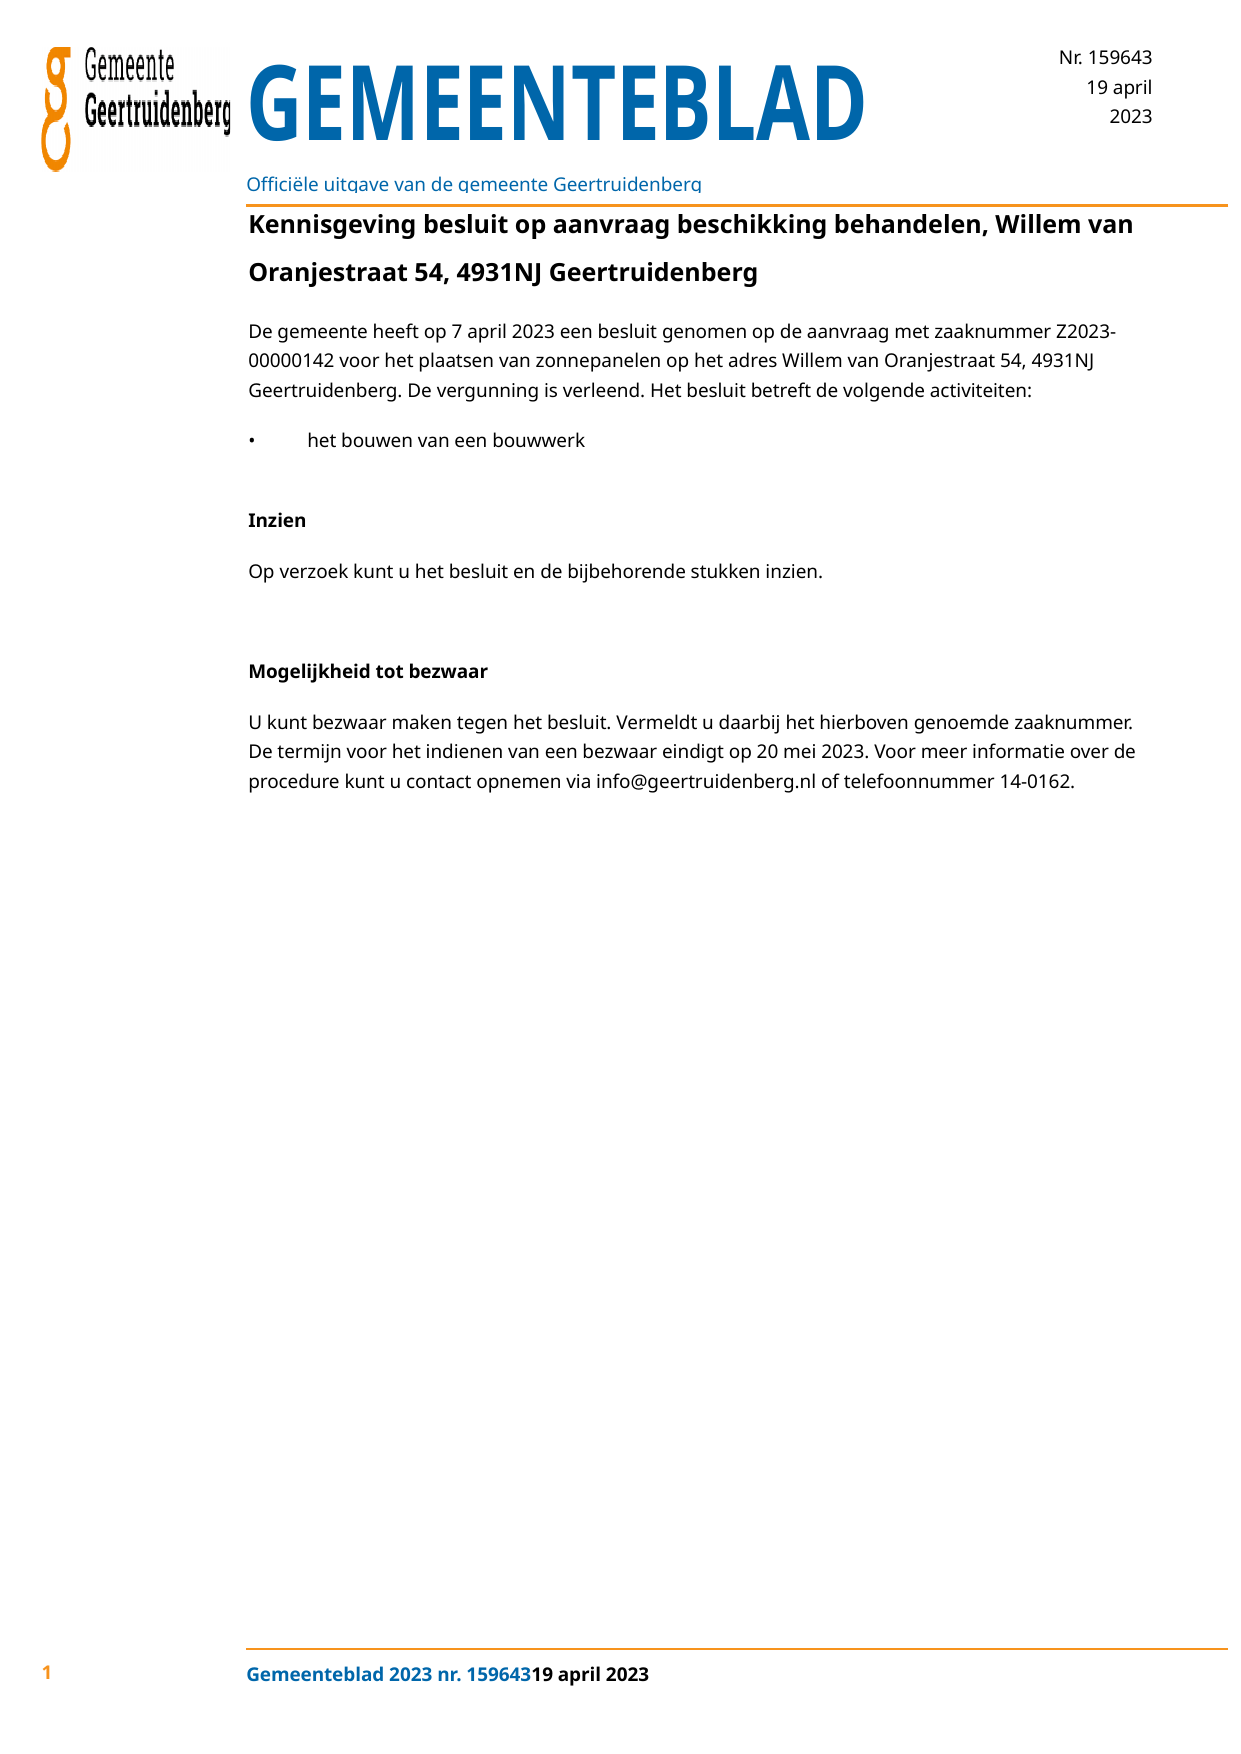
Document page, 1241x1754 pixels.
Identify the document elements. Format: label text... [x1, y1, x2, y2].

text Inzien [248, 507, 1152, 533]
picture [41, 47, 231, 172]
text Kennisgeving besluit op aanvraag beschikking behandelen, Willem van Oranjestraat 54, 4931NJ Geertruidenberg [248, 207, 1152, 288]
text De gemeente heeft op 7 april 2023 een besluit genomen op de aanvraag met zaaknummer Z2023-00000142 voor het plaatsen van zonnepanelen op het adres Willem van Oranjestraat 54, 4931NJ Geertruidenberg. De vergunning is verleend. Het besluit betreft de volgende activiteiten: [248, 318, 1152, 403]
text Op verzoek kunt u het besluit en de bijbehorende stukken inzien. [248, 558, 1152, 584]
text U kunt bezwaar maken tegen het besluit. Vermeldt u daarbij het hierboven genoemde zaaknummer. De termijn voor het indienen van een bezwaar eindigt op 20 mei 2023. Voor meer informatie over de procedure kunt u contact opnemen via info@geertruidenberg.nl of telefoonnummer 14-0162. [248, 709, 1152, 794]
text Mogelijkheid tot bezwaar [248, 659, 1152, 684]
list het bouwen van een bouwwerk [248, 427, 1152, 453]
